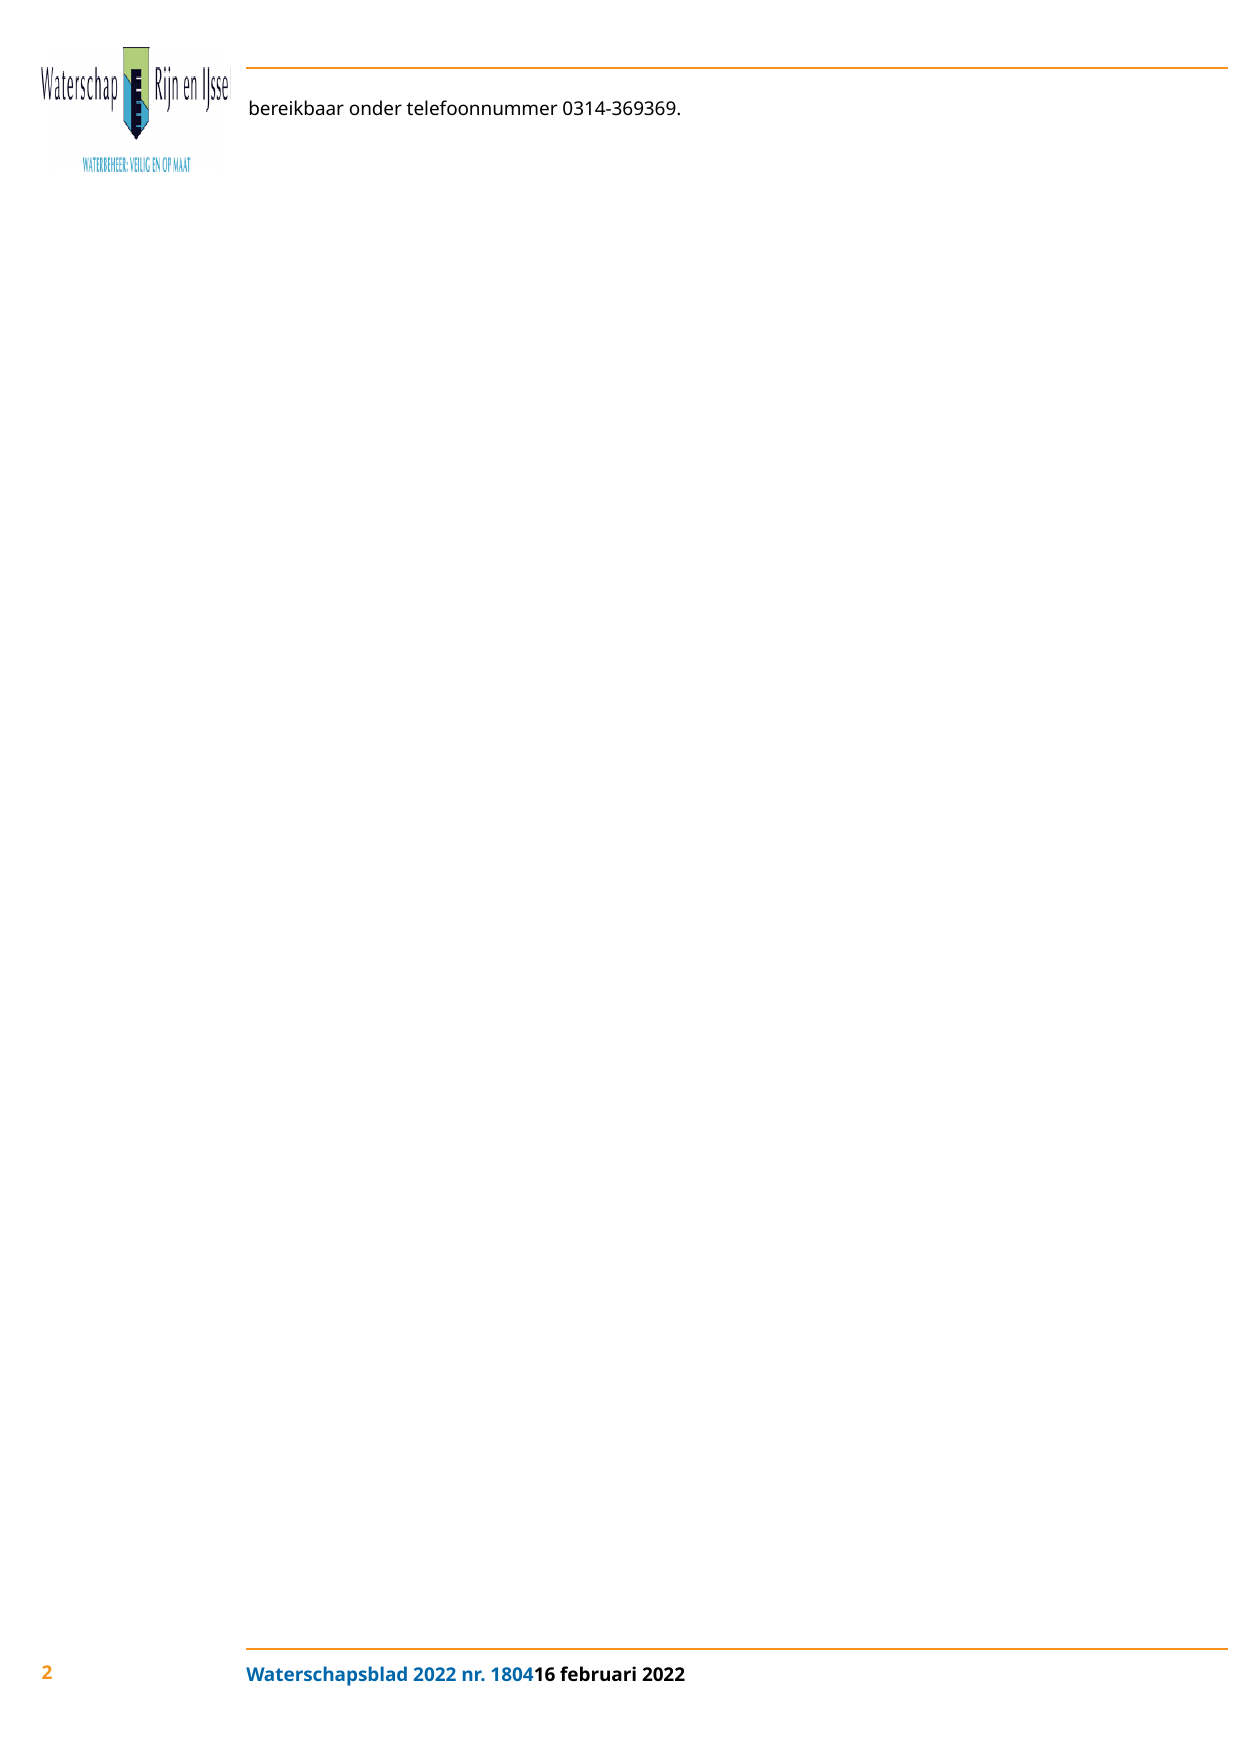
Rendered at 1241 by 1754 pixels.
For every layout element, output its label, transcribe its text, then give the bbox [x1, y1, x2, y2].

picture [41, 47, 231, 172]
text bereikbaar onder telefoonnummer 0314-369369. [248, 95, 1152, 121]
